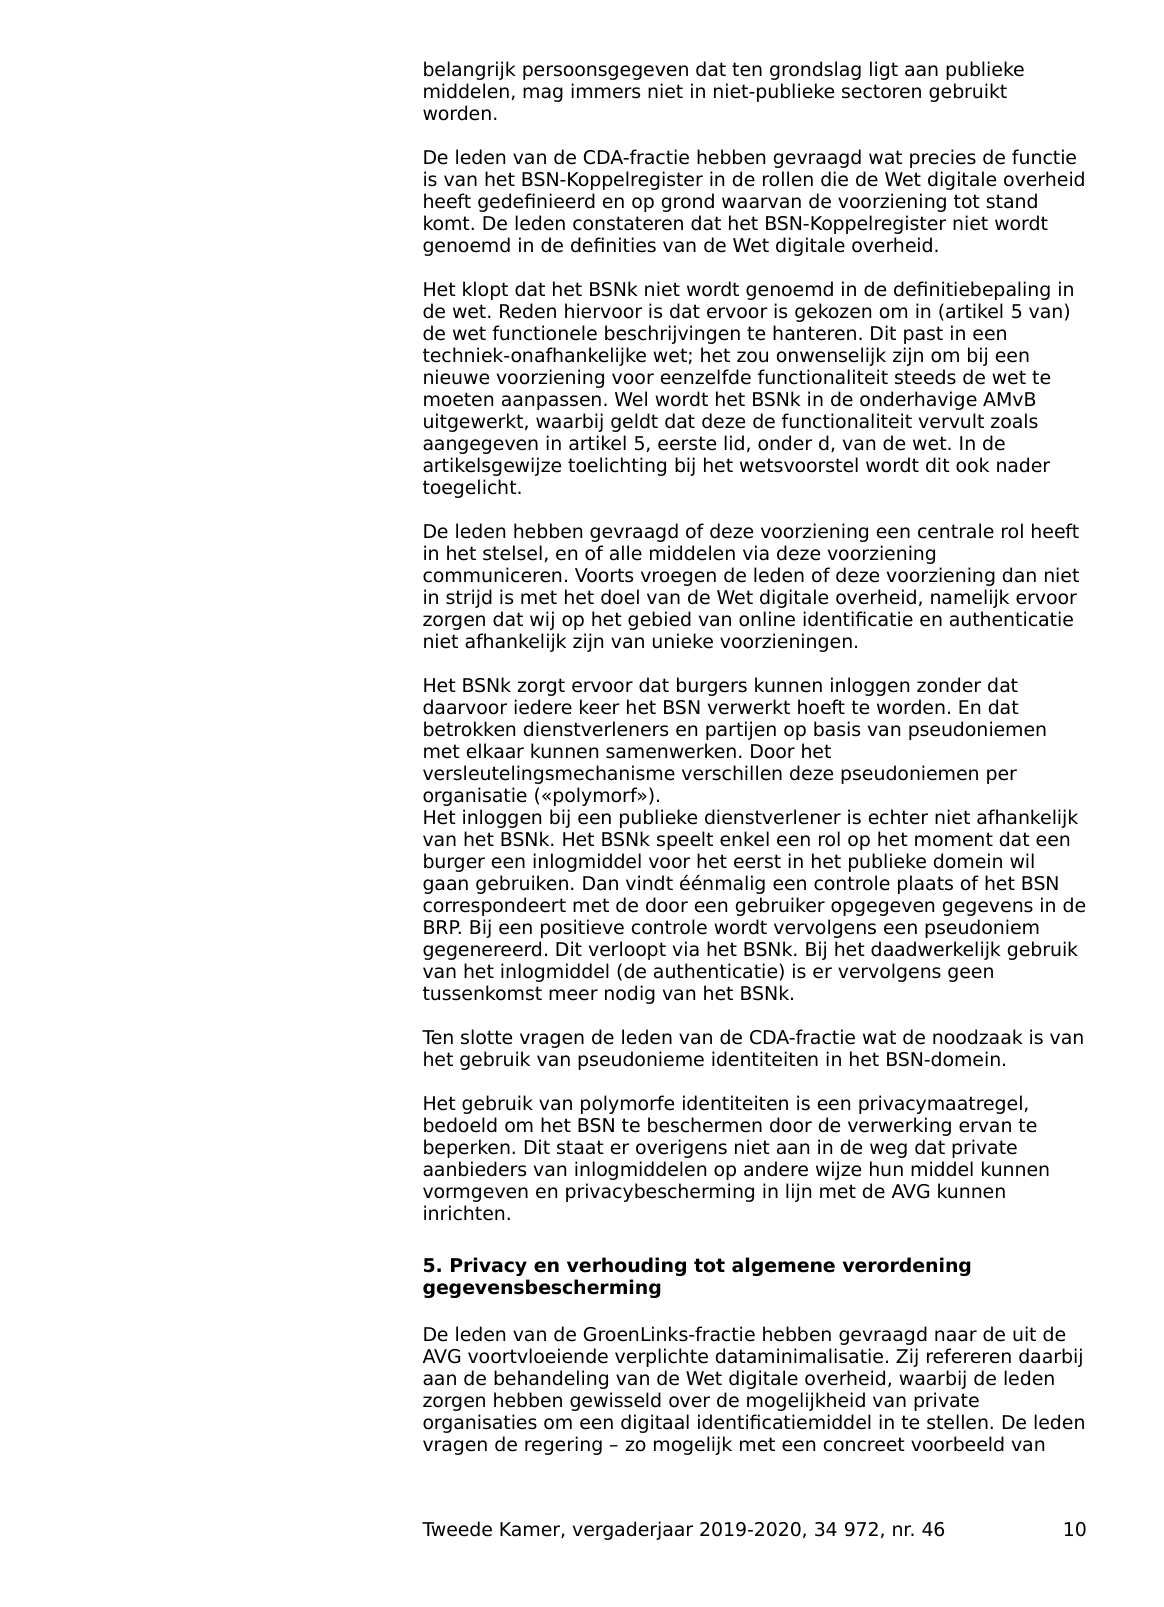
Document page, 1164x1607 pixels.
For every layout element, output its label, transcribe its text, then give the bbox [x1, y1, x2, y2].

text Het klopt dat het BSNk niet wordt genoemd in de definitiebepaling in de wet. Reden hiervoor is dat ervoor is gekozen om in (artikel 5 van) de wet functionele beschrijvingen te hanteren. Dit past in een techniek-onafhankelijke wet; het zou onwenselijk zijn om bij een nieuwe voorziening voor eenzelfde functionaliteit steeds de wet te moeten aanpassen. Wel wordt het BSNk in de onderhavige AMvB uitgewerkt, waarbij geldt dat deze de functionaliteit vervult zoals aangegeven in artikel 5, eerste lid, onder d, van de wet. In de artikelsgewijze toelichting bij het wetsvoorstel wordt dit ook nader toegelicht. [422, 279, 1087, 499]
text Het BSNk zorgt ervoor dat burgers kunnen inloggen zonder dat daarvoor iedere keer het BSN verwerkt hoeft te worden. En dat betrokken dienstverleners en partijen op basis van pseudoniemen met elkaar kunnen samenwerken. Door het versleutelingsmechanisme verschillen deze pseudoniemen per organisatie («polymorf»). [422, 675, 1087, 807]
text Ten slotte vragen de leden van de CDA-fractie wat de noodzaak is van het gebruik van pseudonieme identiteiten in het BSN-domein. [422, 1027, 1087, 1071]
text De leden van de CDA-fractie hebben gevraagd wat precies de functie is van het BSN-Koppelregister in de rollen die de Wet digitale overheid heeft gedefinieerd en op grond waarvan de voorziening tot stand komt. De leden constateren dat het BSN-Koppelregister niet wordt genoemd in de definities van de Wet digitale overheid. [422, 147, 1087, 257]
text belangrijk persoonsgegeven dat ten grondslag ligt aan publieke middelen, mag immers niet in niet-publieke sectoren gebruikt worden. [422, 59, 1087, 125]
text Het gebruik van polymorfe identiteiten is een privacymaatregel, bedoeld om het BSN te beschermen door de verwerking ervan te beperken. Dit staat er overigens niet aan in de weg dat private aanbieders van inlogmiddelen op andere wijze hun middel kunnen vormgeven en privacybescherming in lijn met de AVG kunnen inrichten. [422, 1093, 1087, 1225]
text Het inloggen bij een publieke dienstverlener is echter niet afhankelijk van het BSNk. Het BSNk speelt enkel een rol op het moment dat een burger een inlogmiddel voor het eerst in het publieke domein wil gaan gebruiken. Dan vindt éénmalig een controle plaats of het BSN correspondeert met de door een gebruiker opgegeven gegevens in de BRP. Bij een positieve controle wordt vervolgens een pseudoniem gegenereerd. Dit verloopt via het BSNk. Bij het daadwerkelijk gebruik van het inlogmiddel (de authenticatie) is er vervolgens geen tussenkomst meer nodig van het BSNk. [422, 807, 1087, 1005]
text De leden hebben gevraagd of deze voorziening een centrale rol heeft in het stelsel, en of alle middelen via deze voorziening communiceren. Voorts vroegen de leden of deze voorziening dan niet in strijd is met het doel van de Wet digitale overheid, namelijk ervoor zorgen dat wij op het gebied van online identificatie en authenticatie niet afhankelijk zijn van unieke voorzieningen. [422, 521, 1087, 653]
text De leden van de GroenLinks-fractie hebben gevraagd naar de uit de AVG voortvloeiende verplichte dataminimalisatie. Zij refereren daarbij aan de behandeling van de Wet digitale overheid, waarbij de leden zorgen hebben gewisseld over de mogelijkheid van private organisaties om een digitaal identificatiemiddel in te stellen. De leden vragen de regering – zo mogelijk met een concreet voorbeeld van [422, 1324, 1087, 1456]
subtitle 5. Privacy en verhouding tot algemene verordening gegevensbescherming [422, 1255, 1087, 1299]
